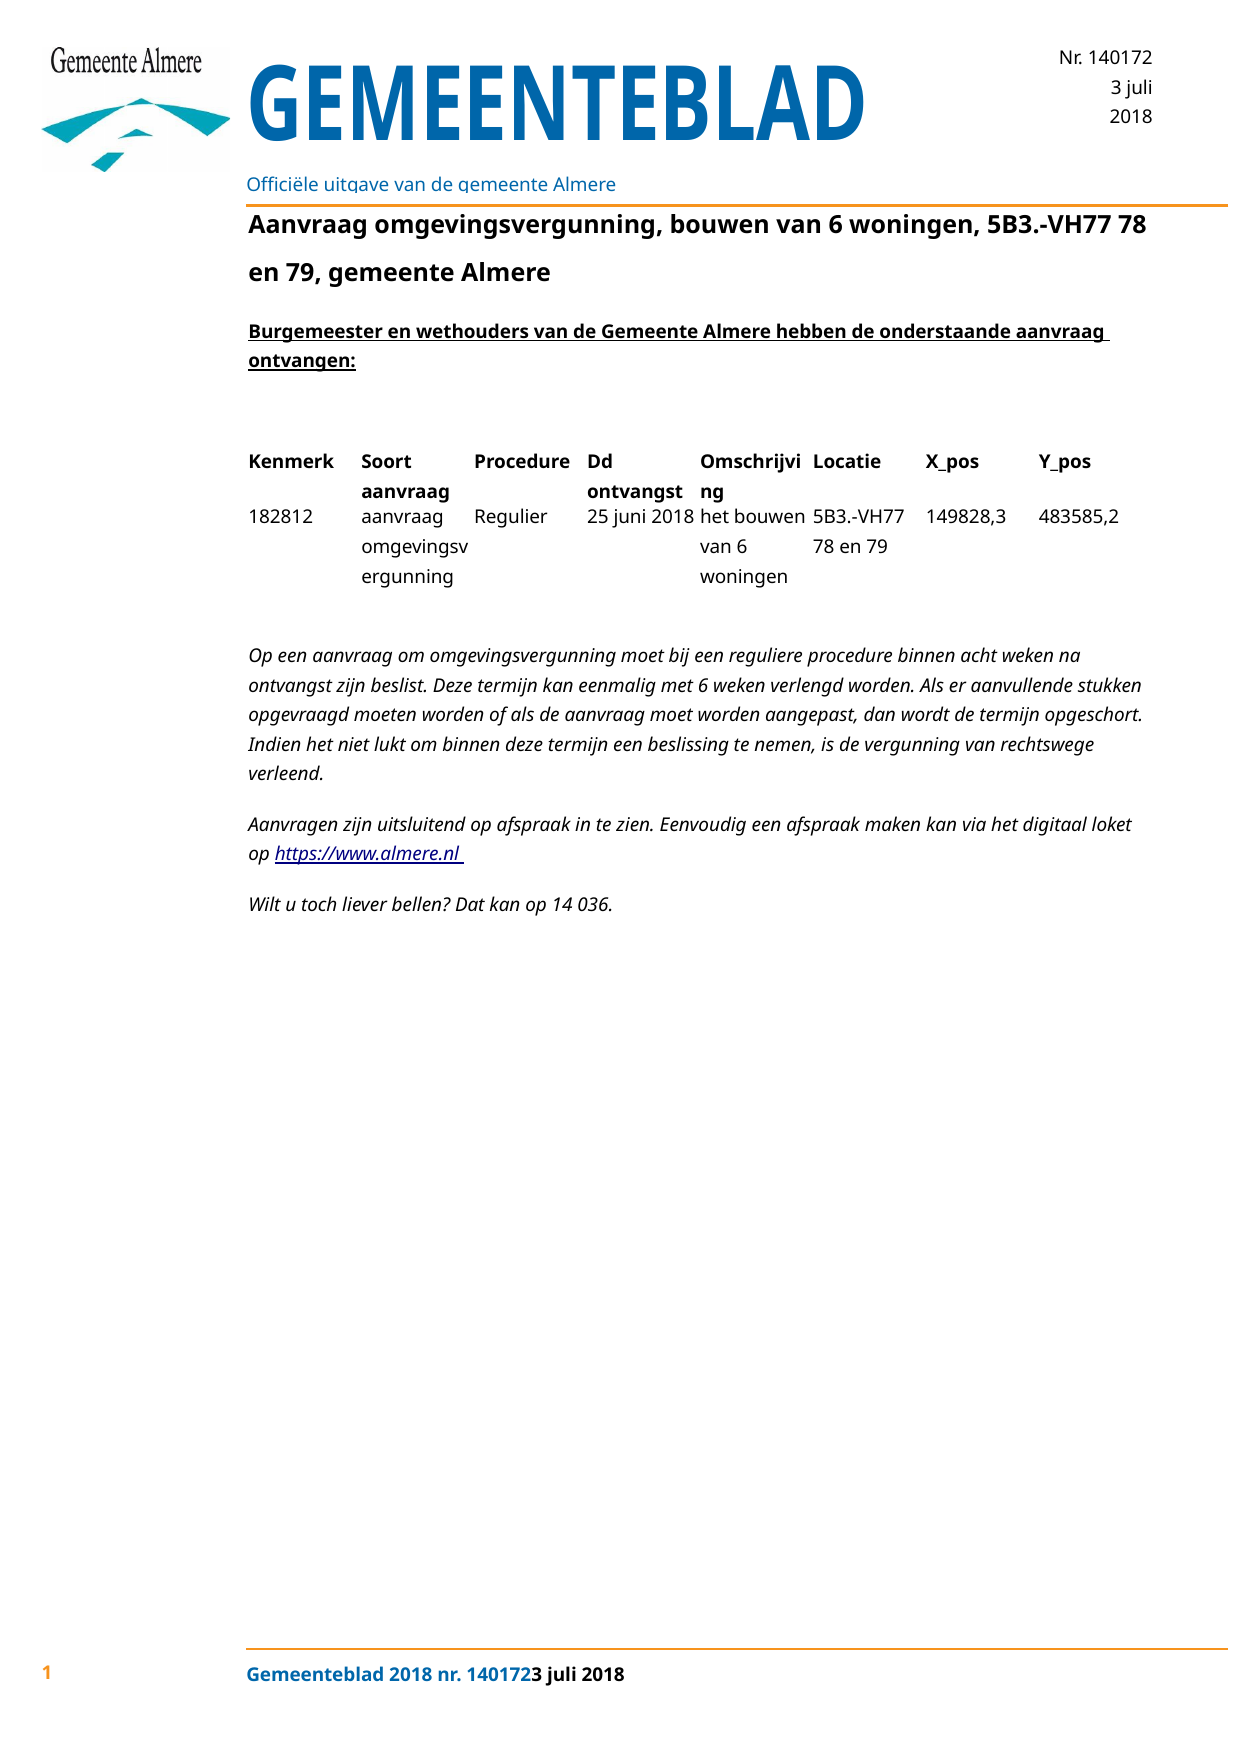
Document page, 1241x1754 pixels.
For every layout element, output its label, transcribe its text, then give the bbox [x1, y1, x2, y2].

table_cell 182812 [248, 504, 361, 589]
table_header X_pos [926, 449, 1038, 504]
table_cell aanvraag omgevingsvergunning [361, 504, 474, 589]
table_cell 483585,2 [1039, 504, 1152, 589]
text Op een aanvraag om omgevingsvergunning moet bij een reguliere procedure binnen acht weken na ontvangst zijn beslist. Deze termijn kan eenmalig met 6 weken verlengd worden. Als er aanvullende stukken opgevraagd moeten worden of als de aanvraag moet worden aangepast, dan wordt de termijn opgeschort. Indien het niet lukt om binnen deze termijn een beslissing te nemen, is de vergunning van rechtswege verleend. [248, 642, 1152, 786]
table_header Omschrijving [700, 449, 813, 504]
text Aanvraag omgevingsvergunning, bouwen van 6 woningen, 5B3.-VH77 78 en 79, gemeente Almere [248, 207, 1152, 288]
text Burgemeester en wethouders van de Gemeente Almere hebben de onderstaande aanvraag ontvangen: [248, 318, 1152, 373]
text Aanvragen zijn uitsluitend op afspraak in te zien. Eenvoudig een afspraak maken kan via het digitaal loket op https://www.almere.nl [248, 811, 1152, 866]
table_cell 149828,3 [926, 504, 1038, 589]
table_cell 5B3.-VH77 78 en 79 [813, 504, 926, 589]
table_header Soort aanvraag [361, 449, 474, 504]
table_header Locatie [813, 449, 926, 504]
table_cell het bouwen van 6 woningen [700, 504, 813, 589]
table_header Kenmerk [248, 449, 361, 504]
picture [41, 47, 231, 172]
table_header Procedure [474, 449, 587, 504]
table_header Y_pos [1039, 449, 1152, 504]
text Wilt u toch liever bellen? Dat kan op 14 036. [248, 891, 1152, 917]
table_cell Regulier [474, 504, 587, 589]
table_cell 25 juni 2018 [587, 504, 700, 589]
table_header Dd ontvangst [587, 449, 700, 504]
